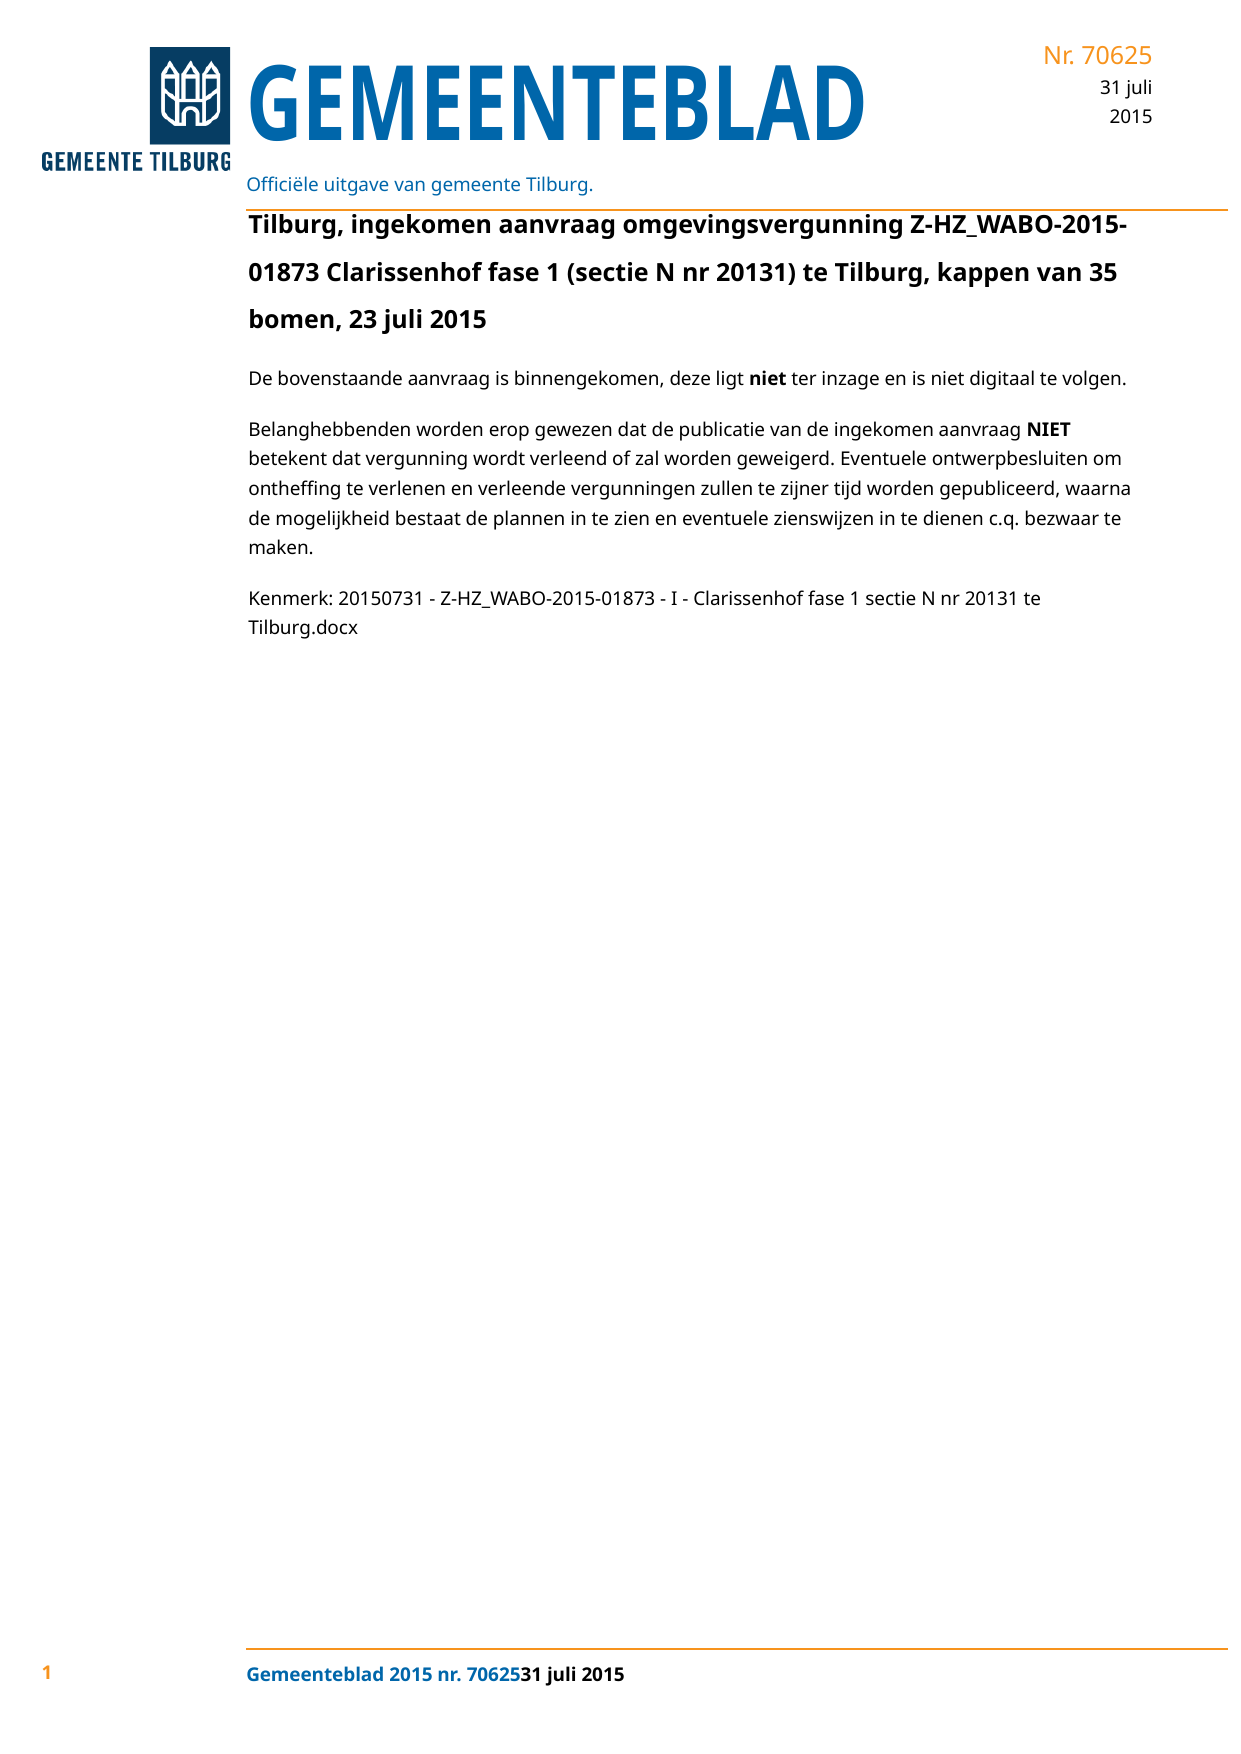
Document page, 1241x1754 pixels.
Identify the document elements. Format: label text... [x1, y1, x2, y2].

text De bovenstaande aanvraag is binnengekomen, deze ligt niet ter inzage en is niet digitaal te volgen. [248, 366, 1152, 391]
text Tilburg, ingekomen aanvraag omgevingsvergunning Z-HZ_WABO-2015-01873 Clarissenhof fase 1 (sectie N nr 20131) te Tilburg, kappen van 35 bomen, 23 juli 2015 [248, 211, 1152, 336]
text Kenmerk: 20150731 - Z-HZ_WABO-2015-01873 - I - Clarissenhof fase 1 sectie N nr 20131 te Tilburg.docx [248, 585, 1152, 640]
text Belanghebbenden worden erop gewezen dat de publicatie van de ingekomen aanvraag NIET betekent dat vergunning wordt verleend of zal worden geweigerd. Eventuele ontwerpbesluiten om ontheffing te verlenen en verleende vergunningen zullen te zijner tijd worden gepubliceerd, waarna de mogelijkheid bestaat de plannen in te zien en eventuele zienswijzen in te dienen c.q. bezwaar te maken. [248, 416, 1152, 560]
picture [41, 47, 231, 172]
